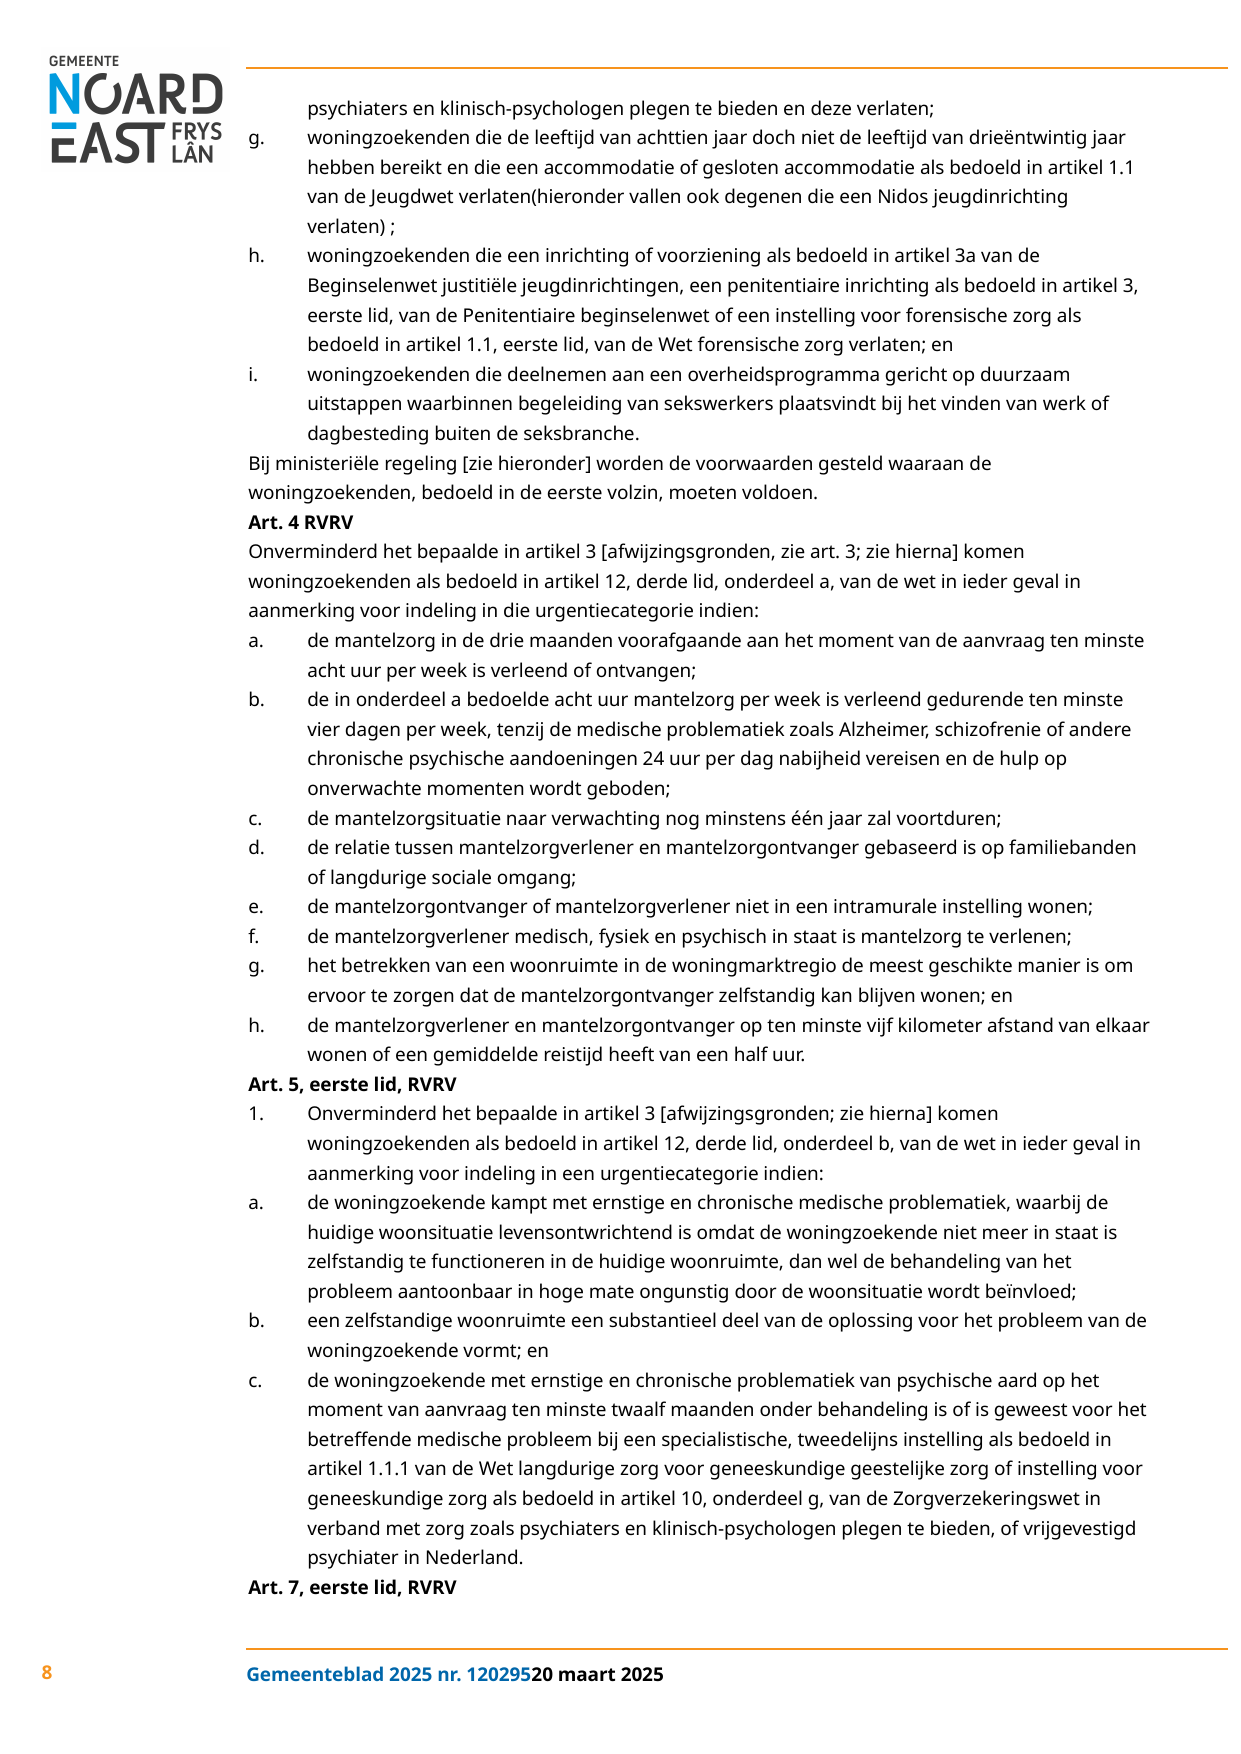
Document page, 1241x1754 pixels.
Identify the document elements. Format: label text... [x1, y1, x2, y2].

list woningzoekenden die deelnemen aan een overheidsprogramma gericht op duurzaam uitstappen waarbinnen begeleiding van sekswerkers plaatsvindt bij het vinden van werk of dagbesteding buiten de seksbranche. [248, 361, 1152, 446]
list woningzoekenden die de leeftijd van achttien jaar doch niet de leeftijd van drieëntwintig jaar hebben bereikt en die een accommodatie of gesloten accommodatie als bedoeld in artikel 1.1 van de Jeugdwet verlaten(hieronder vallen ook degenen die een Nidos jeugdinrichting verlaten) ; [248, 124, 1152, 239]
list een zelfstandige woonruimte een substantieel deel van de oplossing voor het probleem van de woningzoekende vormt; en [248, 1308, 1152, 1363]
list de mantelzorgverlener en mantelzorgontvanger op ten minste vijf kilometer afstand van elkaar wonen of een gemiddelde reistijd heeft van een half uur. [248, 1012, 1152, 1067]
list woningzoekenden die een inrichting of voorziening als bedoeld in artikel 3a van de Beginselenwet justitiële jeugdinrichtingen, een penitentiaire inrichting als bedoeld in artikel 3, eerste lid, van de Penitentiaire beginselenwet of een instelling voor forensische zorg als bedoeld in artikel 1.1, eerste lid, van de Wet forensische zorg verlaten; en [248, 243, 1152, 357]
picture [41, 47, 231, 172]
text Bij ministeriële regeling [zie hieronder] worden de voorwaarden gesteld waaraan de woningzoekenden, bedoeld in de eerste volzin, moeten voldoen. [248, 450, 1152, 505]
list de mantelzorgsituatie naar verwachting nog minstens één jaar zal voortduren; [248, 805, 1152, 831]
text Onverminderd het bepaalde in artikel 3 [afwijzingsgronden, zie art. 3; zie hierna] komen woningzoekenden als bedoeld in artikel 12, derde lid, onderdeel a, van de wet in ieder geval in aanmerking voor indeling in die urgentiecategorie indien: [248, 538, 1152, 623]
list psychiaters en klinisch-psychologen plegen te bieden en deze verlaten; [248, 95, 1152, 121]
list de woningzoekende kampt met ernstige en chronische medische problematiek, waarbij de huidige woonsituatie levensontwrichtend is omdat de woningzoekende niet meer in staat is zelfstandig te functioneren in de huidige woonruimte, dan wel de behandeling van het probleem aantoonbaar in hoge mate ongunstig door de woonsituatie wordt beïnvloed; [248, 1189, 1152, 1304]
list het betrekken van een woonruimte in de woningmarktregio de meest geschikte manier is om ervoor te zorgen dat de mantelzorgontvanger zelfstandig kan blijven wonen; en [248, 953, 1152, 1008]
text Art. 4 RVRV [248, 509, 1152, 535]
list Onverminderd het bepaalde in artikel 3 [afwijzingsgronden; zie hierna] komen woningzoekenden als bedoeld in artikel 12, derde lid, onderdeel b, van de wet in ieder geval in aanmerking voor indeling in een urgentiecategorie indien: [248, 1101, 1152, 1186]
list de mantelzorg in de drie maanden voorafgaande aan het moment van de aanvraag ten minste acht uur per week is verleend of ontvangen; [248, 627, 1152, 683]
text Art. 5, eerste lid, RVRV [248, 1071, 1152, 1097]
list de mantelzorgontvanger of mantelzorgverlener niet in een intramurale instelling wonen; [248, 893, 1152, 919]
list de relatie tussen mantelzorgverlener en mantelzorgontvanger gebaseerd is op familiebanden of langdurige sociale omgang; [248, 834, 1152, 890]
list de woningzoekende met ernstige en chronische problematiek van psychische aard op het moment van aanvraag ten minste twaalf maanden onder behandeling is of is geweest voor het betreffende medische probleem bij een specialistische, tweedelijns instelling als bedoeld in artikel 1.1.1 van de Wet langdurige zorg voor geneeskundige geestelijke zorg of instelling voor geneeskundige zorg als bedoeld in artikel 10, onderdeel g, van de Zorgverzekeringswet in verband met zorg zoals psychiaters en klinisch-psychologen plegen te bieden, of vrijgevestigd psychiater in Nederland. [248, 1367, 1152, 1570]
text Art. 7, eerste lid, RVRV [248, 1574, 1152, 1600]
list de in onderdeel a bedoelde acht uur mantelzorg per week is verleend gedurende ten minste vier dagen per week, tenzij de medische problematiek zoals Alzheimer, schizofrenie of andere chronische psychische aandoeningen 24 uur per dag nabijheid vereisen en de hulp op onverwachte momenten wordt geboden; [248, 686, 1152, 801]
list de mantelzorgverlener medisch, fysiek en psychisch in staat is mantelzorg te verlenen; [248, 923, 1152, 949]
